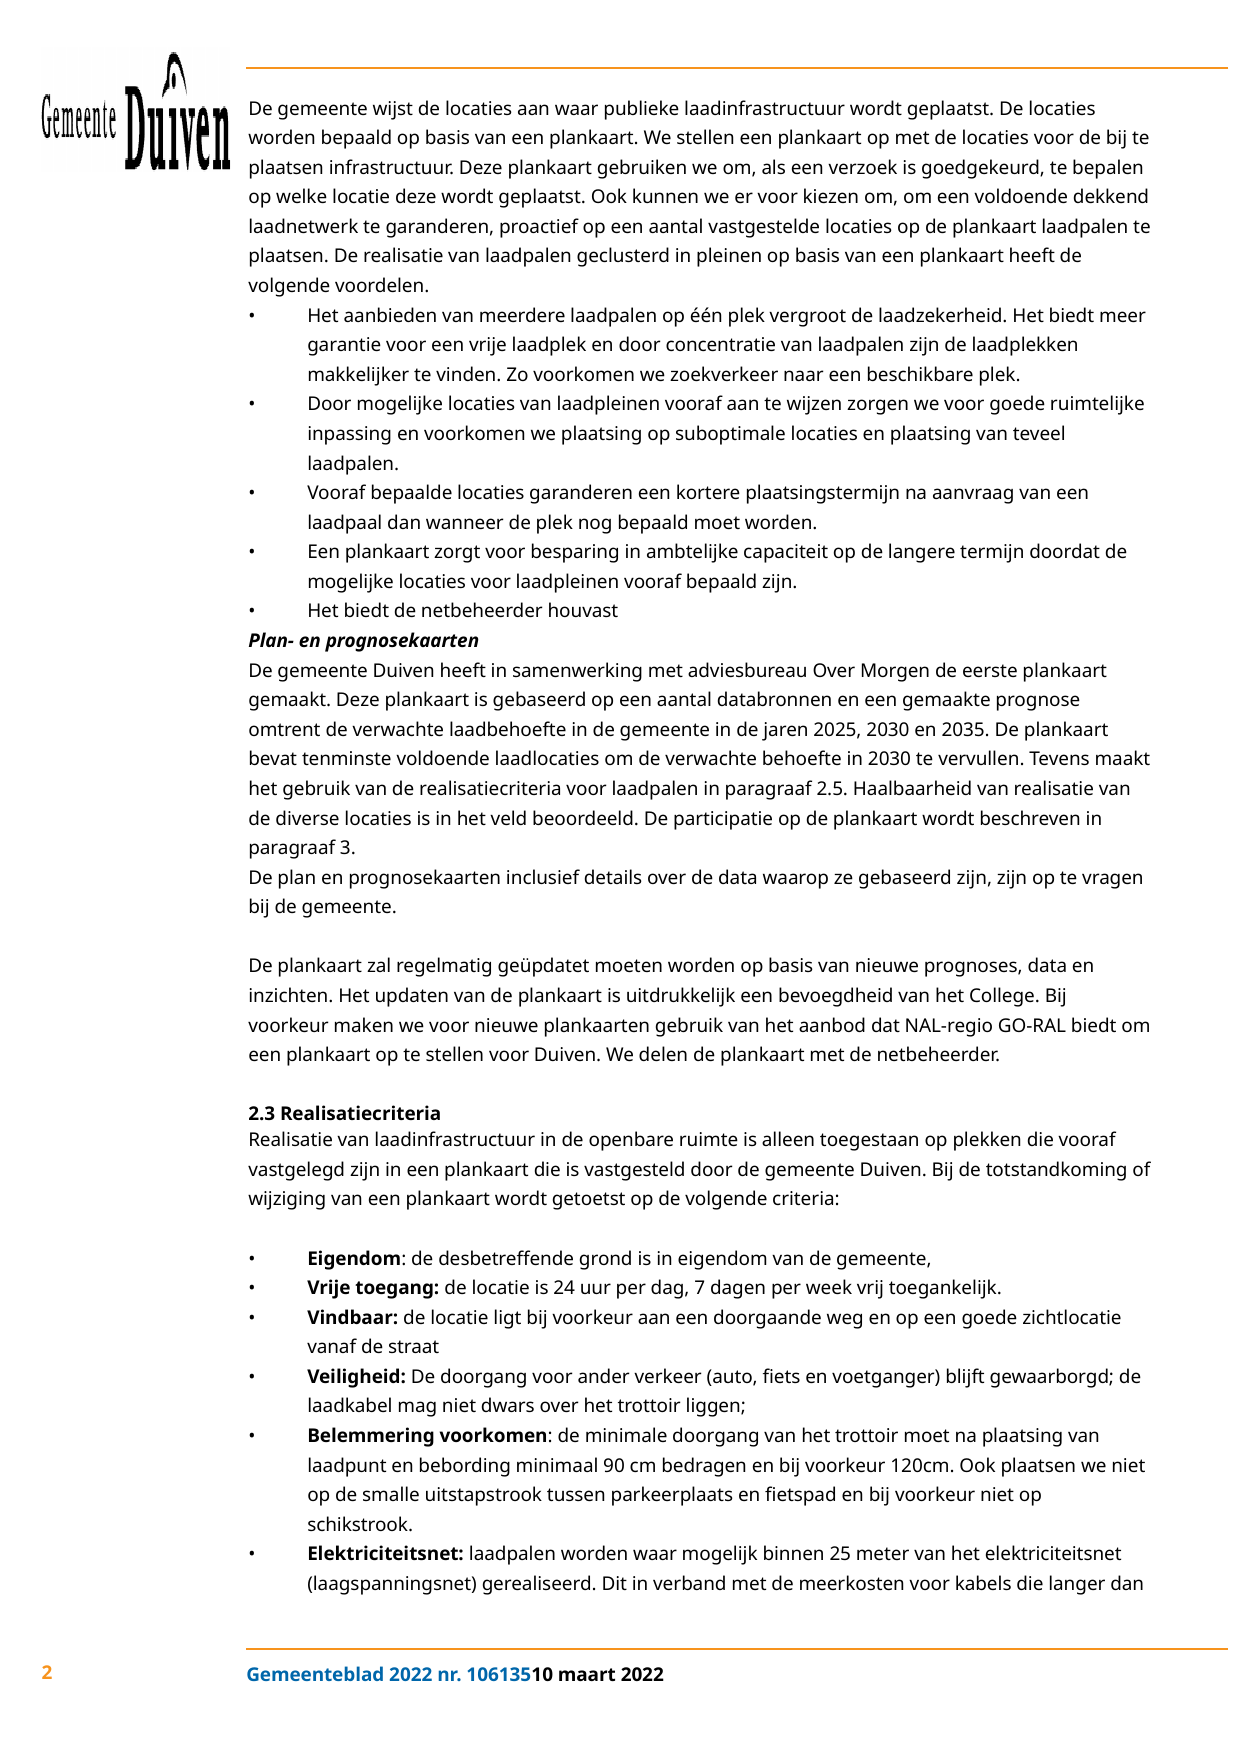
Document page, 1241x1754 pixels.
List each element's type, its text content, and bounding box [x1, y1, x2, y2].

picture [41, 47, 231, 172]
list Het aanbieden van meerdere laadpalen op één plek vergroot de laadzekerheid. Het biedt meer garantie voor een vrije laadplek en door concentratie van laadpalen zijn de laadplekken makkelijker te vinden. Zo voorkomen we zoekverkeer naar een beschikbare plek. [248, 302, 1152, 387]
list Door mogelijke locaties van laadpleinen vooraf aan te wijzen zorgen we voor goede ruimtelijke inpassing en voorkomen we plaatsing op suboptimale locaties en plaatsing van teveel laadpalen. [248, 391, 1152, 476]
text De plankaart zal regelmatig geüpdatet moeten worden op basis van nieuwe prognoses, data en inzichten. Het updaten van de plankaart is uitdrukkelijk een bevoegdheid van het College. Bij voorkeur maken we voor nieuwe plankaarten gebruik van het aanbod dat NAL-regio GO-RAL biedt om een plankaart op te stellen voor Duiven. We delen de plankaart met de netbeheerder. [248, 953, 1152, 1067]
list Eigendom: de desbetreffende grond is in eigendom van de gemeente, [248, 1245, 1152, 1270]
text De plan en prognosekaarten inclusief details over de data waarop ze gebaseerd zijn, zijn op te vragen bij de gemeente. [248, 864, 1152, 919]
list Een plankaart zorgt voor besparing in ambtelijke capaciteit op de langere termijn doordat de mogelijke locaties voor laadpleinen vooraf bepaald zijn. [248, 538, 1152, 594]
text De gemeente Duiven heeft in samenwerking met adviesbureau Over Morgen de eerste plankaart gemaakt. Deze plankaart is gebaseerd op een aantal databronnen en een gemaakte prognose omtrent de verwachte laadbehoefte in de gemeente in de jaren 2025, 2030 en 2035. De plankaart bevat tenminste voldoende laadlocaties om de verwachte behoefte in 2030 te vervullen. Tevens maakt het gebruik van de realisatiecriteria voor laadpalen in paragraaf 2.5. Haalbaarheid van realisatie van de diverse locaties is in het veld beoordeeld. De participatie op de plankaart wordt beschreven in paragraaf 3. [248, 657, 1152, 860]
text Realisatie van laadinfrastructuur in de openbare ruimte is alleen toegestaan op plekken die vooraf vastgelegd zijn in een plankaart die is vastgesteld door de gemeente Duiven. Bij de totstandkoming of wijziging van een plankaart wordt getoetst op de volgende criteria: [248, 1126, 1152, 1211]
list Veiligheid: De doorgang voor ander verkeer (auto, fiets en voetganger) blijft gewaarborgd; de laadkabel mag niet dwars over het trottoir liggen; [248, 1363, 1152, 1418]
list Vooraf bepaalde locaties garanderen een kortere plaatsingstermijn na aanvraag van een laadpaal dan wanneer de plek nog bepaald moet worden. [248, 479, 1152, 535]
list Belemmering voorkomen: de minimale doorgang van het trottoir moet na plaatsing van laadpunt en bebording minimaal 90 cm bedragen en bij voorkeur 120cm. Ook plaatsen we niet op de smalle uitstapstrook tussen parkeerplaats en fietspad en bij voorkeur niet op schikstrook. [248, 1422, 1152, 1537]
list Het biedt de netbeheerder houvast [248, 598, 1152, 623]
list Vrije toegang: de locatie is 24 uur per dag, 7 dagen per week vrij toegankelijk. [248, 1274, 1152, 1300]
text De gemeente wijst de locaties aan waar publieke laadinfrastructuur wordt geplaatst. De locaties worden bepaald op basis van een plankaart. We stellen een plankaart op met de locaties voor de bij te plaatsen infrastructuur. Deze plankaart gebruiken we om, als een verzoek is goedgekeurd, te bepalen op welke locatie deze wordt geplaatst. Ook kunnen we er voor kiezen om, om een voldoende dekkend laadnetwerk te garanderen, proactief op een aantal vastgestelde locaties op de plankaart laadpalen te plaatsen. De realisatie van laadpalen geclusterd in pleinen op basis van een plankaart heeft de volgende voordelen. [248, 95, 1152, 298]
text Plan- en prognosekaarten [248, 627, 1152, 653]
list Elektriciteitsnet: laadpalen worden waar mogelijk binnen 25 meter van het elektriciteitsnet (laagspanningsnet) gerealiseerd. Dit in verband met de meerkosten voor kabels die langer dan [248, 1541, 1152, 1596]
text 2.3 Realisatiecriteria [248, 1101, 1152, 1126]
list Vindbaar: de locatie ligt bij voorkeur aan een doorgaande weg en op een goede zichtlocatie vanaf de straat [248, 1304, 1152, 1359]
